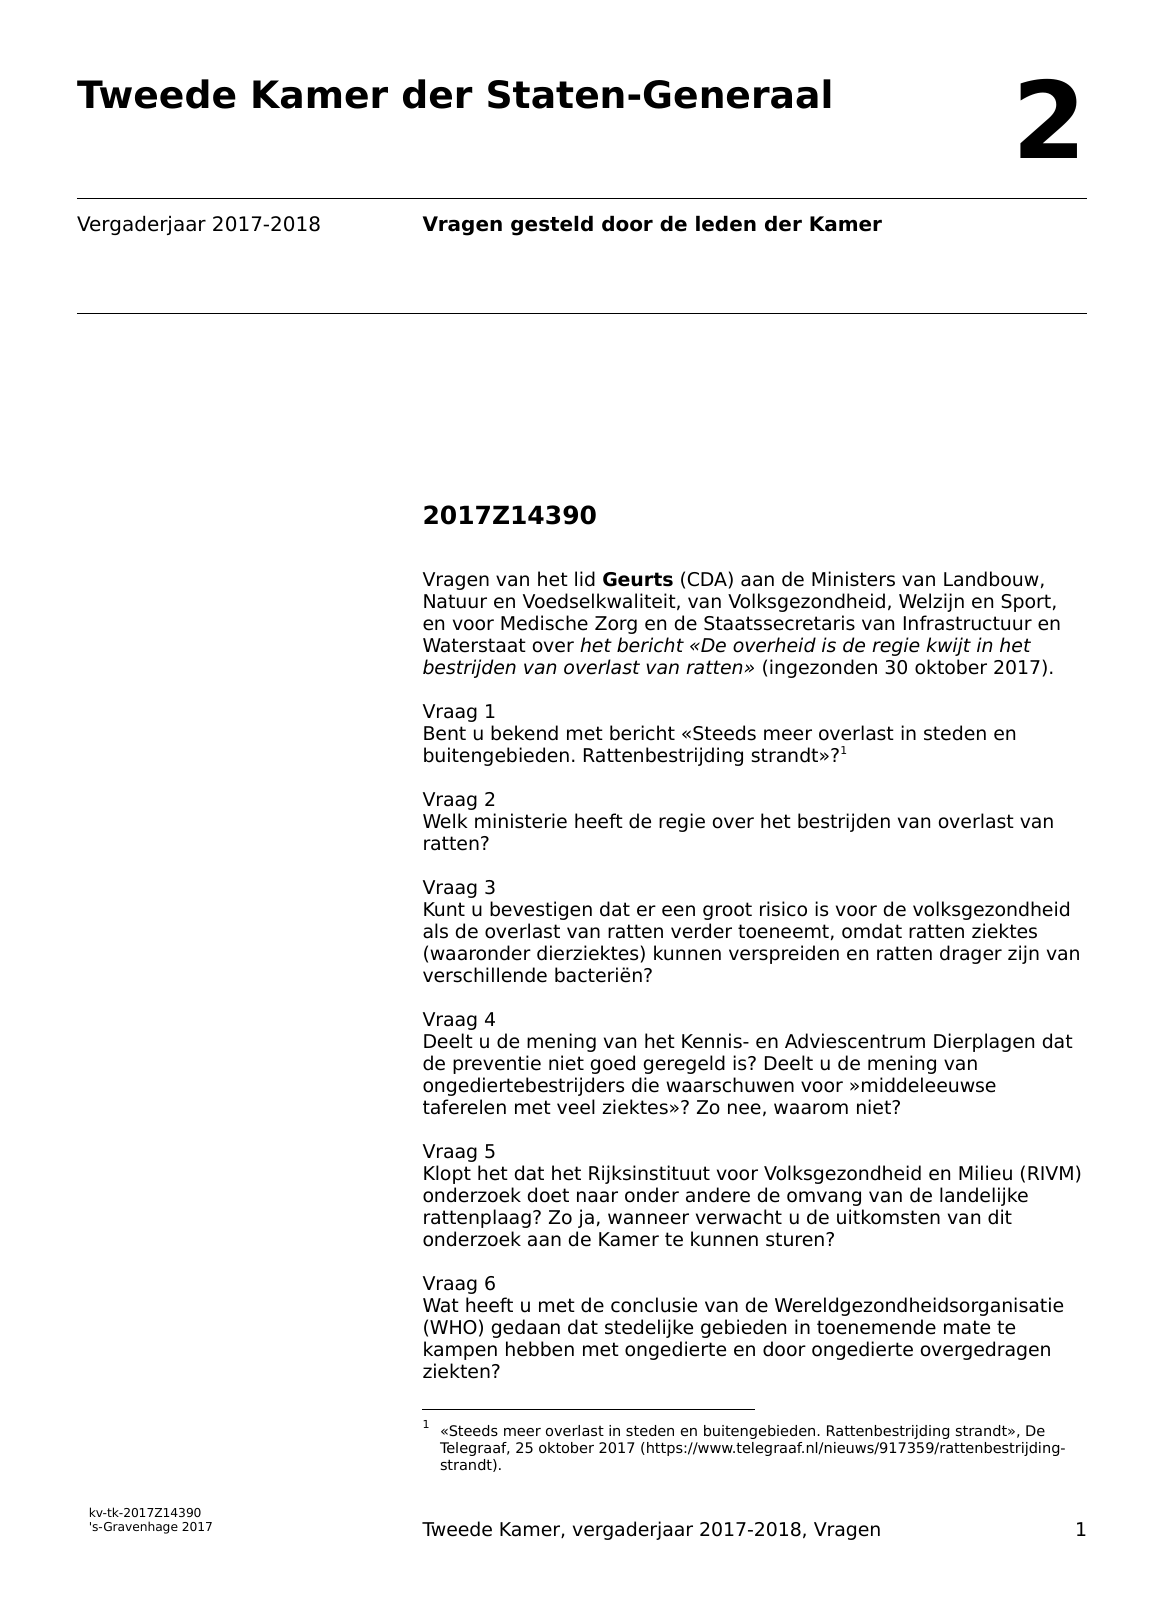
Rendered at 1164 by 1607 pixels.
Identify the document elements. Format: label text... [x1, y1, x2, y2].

table_cell Vergaderjaar 2017-2018 [77, 199, 422, 313]
text Vraag 4 [422, 1009, 1087, 1031]
text 2017Z14390 [422, 501, 1087, 531]
text 's-Gravenhage 2017 [88, 1520, 323, 1534]
text Klopt het dat het Rijksinstituut voor Volksgezondheid en Milieu (RIVM) onderzoek doet naar onder andere de omvang van de landelijke rattenplaag? Zo ja, wanneer verwacht u de uitkomsten van dit onderzoek aan de Kamer te kunnen sturen? [422, 1163, 1087, 1251]
text Vraag 5 [422, 1141, 1087, 1163]
text «Steeds meer overlast in steden en buitengebieden. Rattenbestrijding strandt», De Telegraaf, 25 oktober 2017 (https://www.telegraaf.nl/nieuws/917359/rattenbestrijding-strandt). [422, 1418, 1087, 1474]
text Vragen van het lid Geurts (CDA) aan de Ministers van Landbouw, Natuur en Voedselkwaliteit, van Volksgezondheid, Welzijn en Sport, en voor Medische Zorg en de Staatssecretaris van Infrastructuur en Waterstaat over het bericht «De overheid is de regie kwijt in het bestrijden van overlast van ratten» (ingezonden 30 oktober 2017). [422, 569, 1087, 679]
text Wat heeft u met de conclusie van de Wereldgezondheidsorganisatie (WHO) gedaan dat stedelijke gebieden in toenemende mate te kampen hebben met ongedierte en door ongedierte overgedragen ziekten? [422, 1295, 1087, 1383]
table_cell Vragen gesteld door de leden der Kamer [422, 199, 1087, 313]
text kv-tk-2017Z14390 [88, 1506, 323, 1520]
text Vraag 3 [422, 877, 1087, 899]
text Kunt u bevestigen dat er een groot risico is voor de volksgezondheid als de overlast van ratten verder toeneemt, omdat ratten ziektes (waaronder dierziektes) kunnen verspreiden en ratten drager zijn van verschillende bacteriën? [422, 899, 1087, 987]
text Vraag 2 [422, 789, 1087, 811]
text Welk ministerie heeft de regie over het bestrijden van overlast van ratten? [422, 811, 1087, 855]
text Vraag 6 [422, 1273, 1087, 1295]
text Bent u bekend met bericht «Steeds meer overlast in steden en buitengebieden. Rattenbestrijding strandt»? [422, 723, 1087, 767]
table_header Tweede Kamer der Staten-Generaal [77, 59, 886, 198]
text Vraag 1 [422, 701, 1087, 723]
text Deelt u de mening van het Kennis- en Adviescentrum Dierplagen dat de preventie niet goed geregeld is? Deelt u de mening van ongediertebestrijders die waarschuwen voor »middeleeuwse taferelen met veel ziektes»? Zo nee, waarom niet? [422, 1031, 1087, 1119]
table_header 2 [886, 59, 1087, 198]
